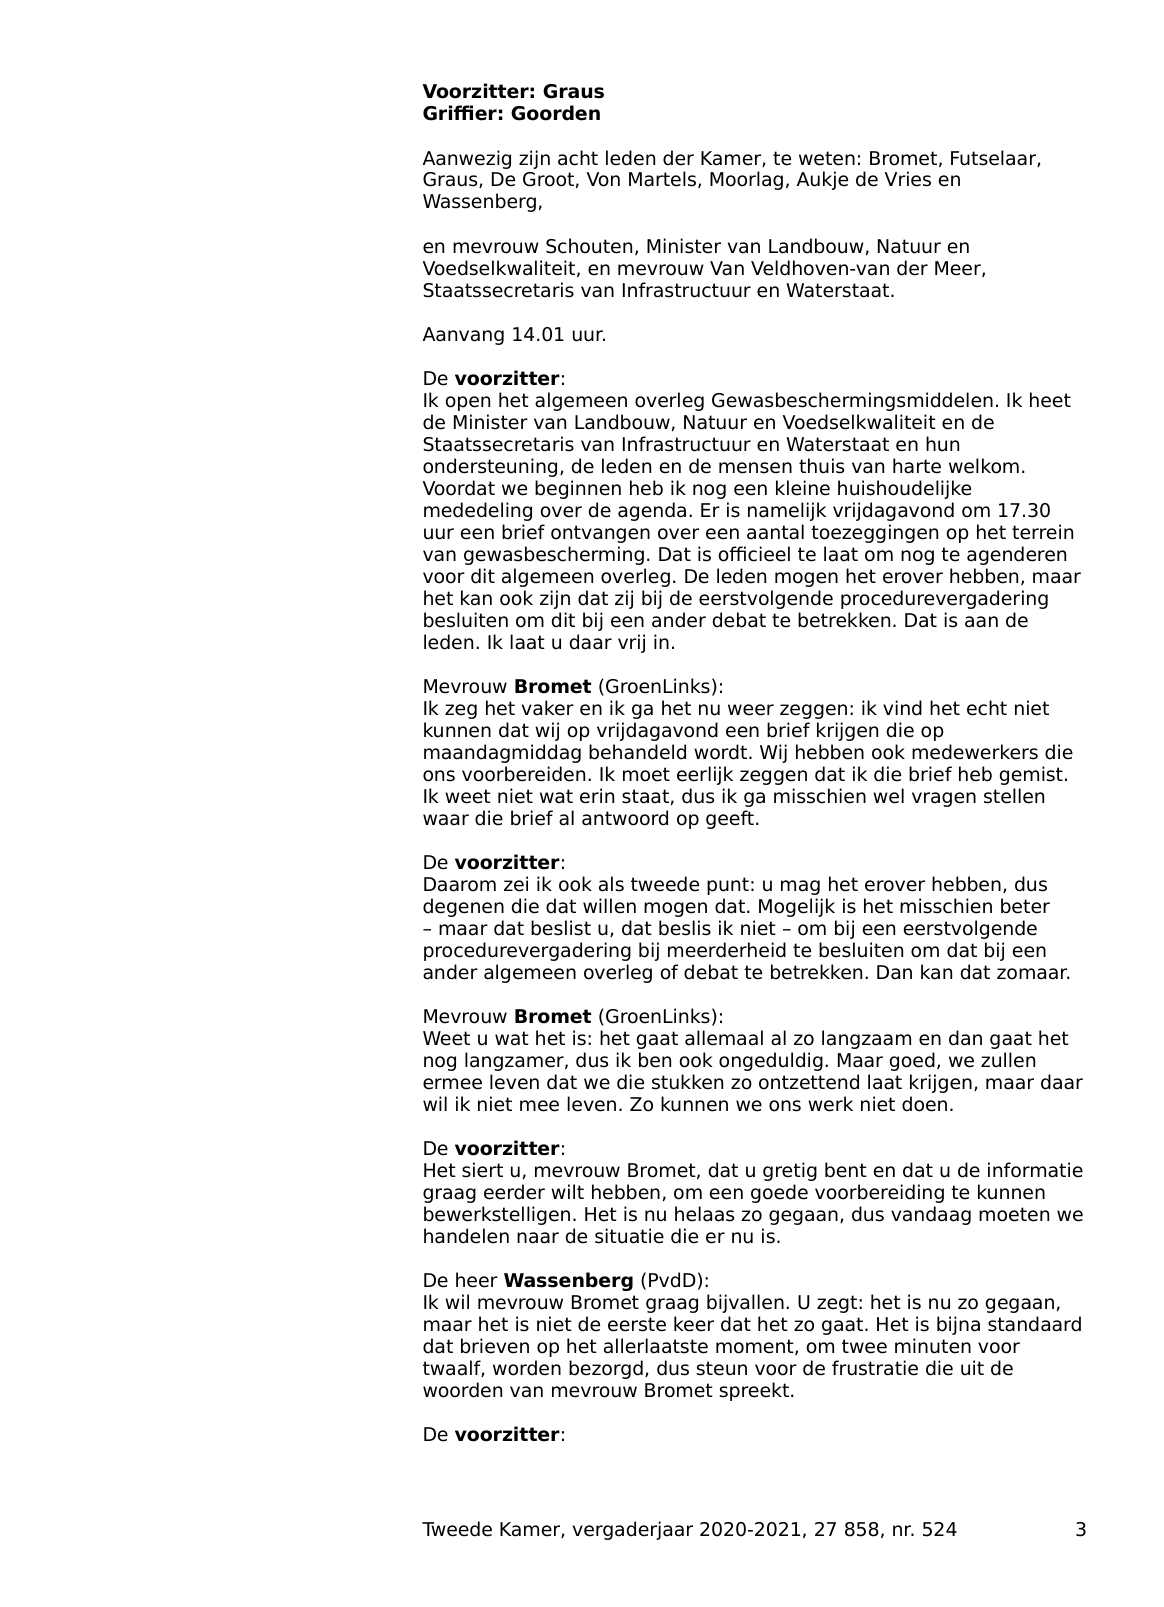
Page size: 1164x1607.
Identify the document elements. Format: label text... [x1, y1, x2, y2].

text Ik zeg het vaker en ik ga het nu weer zeggen: ik vind het echt niet kunnen dat wij op vrijdagavond een brief krijgen die op maandagmiddag behandeld wordt. Wij hebben ook medewerkers die ons voorbereiden. Ik moet eerlijk zeggen dat ik die brief heb gemist. Ik weet niet wat erin staat, dus ik ga misschien wel vragen stellen waar die brief al antwoord op geeft. [422, 698, 1087, 829]
text Daarom zei ik ook als tweede punt: u mag het erover hebben, dus degenen die dat willen mogen dat. Mogelijk is het misschien beter – maar dat beslist u, dat beslis ik niet – om bij een eerstvolgende procedurevergadering bij meerderheid te besluiten om dat bij een ander algemeen overleg of debat te betrekken. Dan kan dat zomaar. [422, 874, 1087, 984]
text Het siert u, mevrouw Bromet, dat u gretig bent en dat u de informatie graag eerder wilt hebben, om een goede voorbereiding te kunnen bewerkstelligen. Het is nu helaas zo gegaan, dus vandaag moeten we handelen naar de situatie die er nu is. [422, 1160, 1087, 1248]
text De voorzitter: [422, 368, 1087, 390]
text Mevrouw Bromet (GroenLinks): [422, 676, 1087, 698]
text Ik open het algemeen overleg Gewasbeschermingsmiddelen. Ik heet de Minister van Landbouw, Natuur en Voedselkwaliteit en de Staatssecretaris van Infrastructuur en Waterstaat en hun ondersteuning, de leden en de mensen thuis van harte welkom. [422, 390, 1087, 478]
text Mevrouw Bromet (GroenLinks): [422, 1006, 1087, 1028]
text Aanvang 14.01 uur. [422, 324, 1087, 346]
text De voorzitter: [422, 1138, 1087, 1160]
text Ik wil mevrouw Bromet graag bijvallen. U zegt: het is nu zo gegaan, maar het is niet de eerste keer dat het zo gaat. Het is bijna standaard dat brieven op het allerlaatste moment, om twee minuten voor twaalf, worden bezorgd, dus steun voor de frustratie die uit de woorden van mevrouw Bromet spreekt. [422, 1292, 1087, 1402]
text Voordat we beginnen heb ik nog een kleine huishoudelijke mededeling over de agenda. Er is namelijk vrijdagavond om 17.30 uur een brief ontvangen over een aantal toezeggingen op het terrein van gewasbescherming. Dat is officieel te laat om nog te agenderen voor dit algemeen overleg. De leden mogen het erover hebben, maar het kan ook zijn dat zij bij de eerstvolgende procedurevergadering besluiten om dit bij een ander debat te betrekken. Dat is aan de leden. Ik laat u daar vrij in. [422, 478, 1087, 653]
text De voorzitter: [422, 1424, 1087, 1446]
text Aanwezig zijn acht leden der Kamer, te weten: Bromet, Futselaar, Graus, De Groot, Von Martels, Moorlag, Aukje de Vries en Wassenberg, [422, 147, 1087, 213]
text De heer Wassenberg (PvdD): [422, 1270, 1087, 1292]
text Weet u wat het is: het gaat allemaal al zo langzaam en dan gaat het nog langzamer, dus ik ben ook ongeduldig. Maar goed, we zullen ermee leven dat we die stukken zo ontzettend laat krijgen, maar daar wil ik niet mee leven. Zo kunnen we ons werk niet doen. [422, 1028, 1087, 1116]
text Griffier: Goorden [422, 103, 1087, 125]
text en mevrouw Schouten, Minister van Landbouw, Natuur en Voedselkwaliteit, en mevrouw Van Veldhoven-van der Meer, Staatssecretaris van Infrastructuur en Waterstaat. [422, 236, 1087, 301]
text Voorzitter: Graus [422, 81, 1087, 103]
text De voorzitter: [422, 852, 1087, 874]
